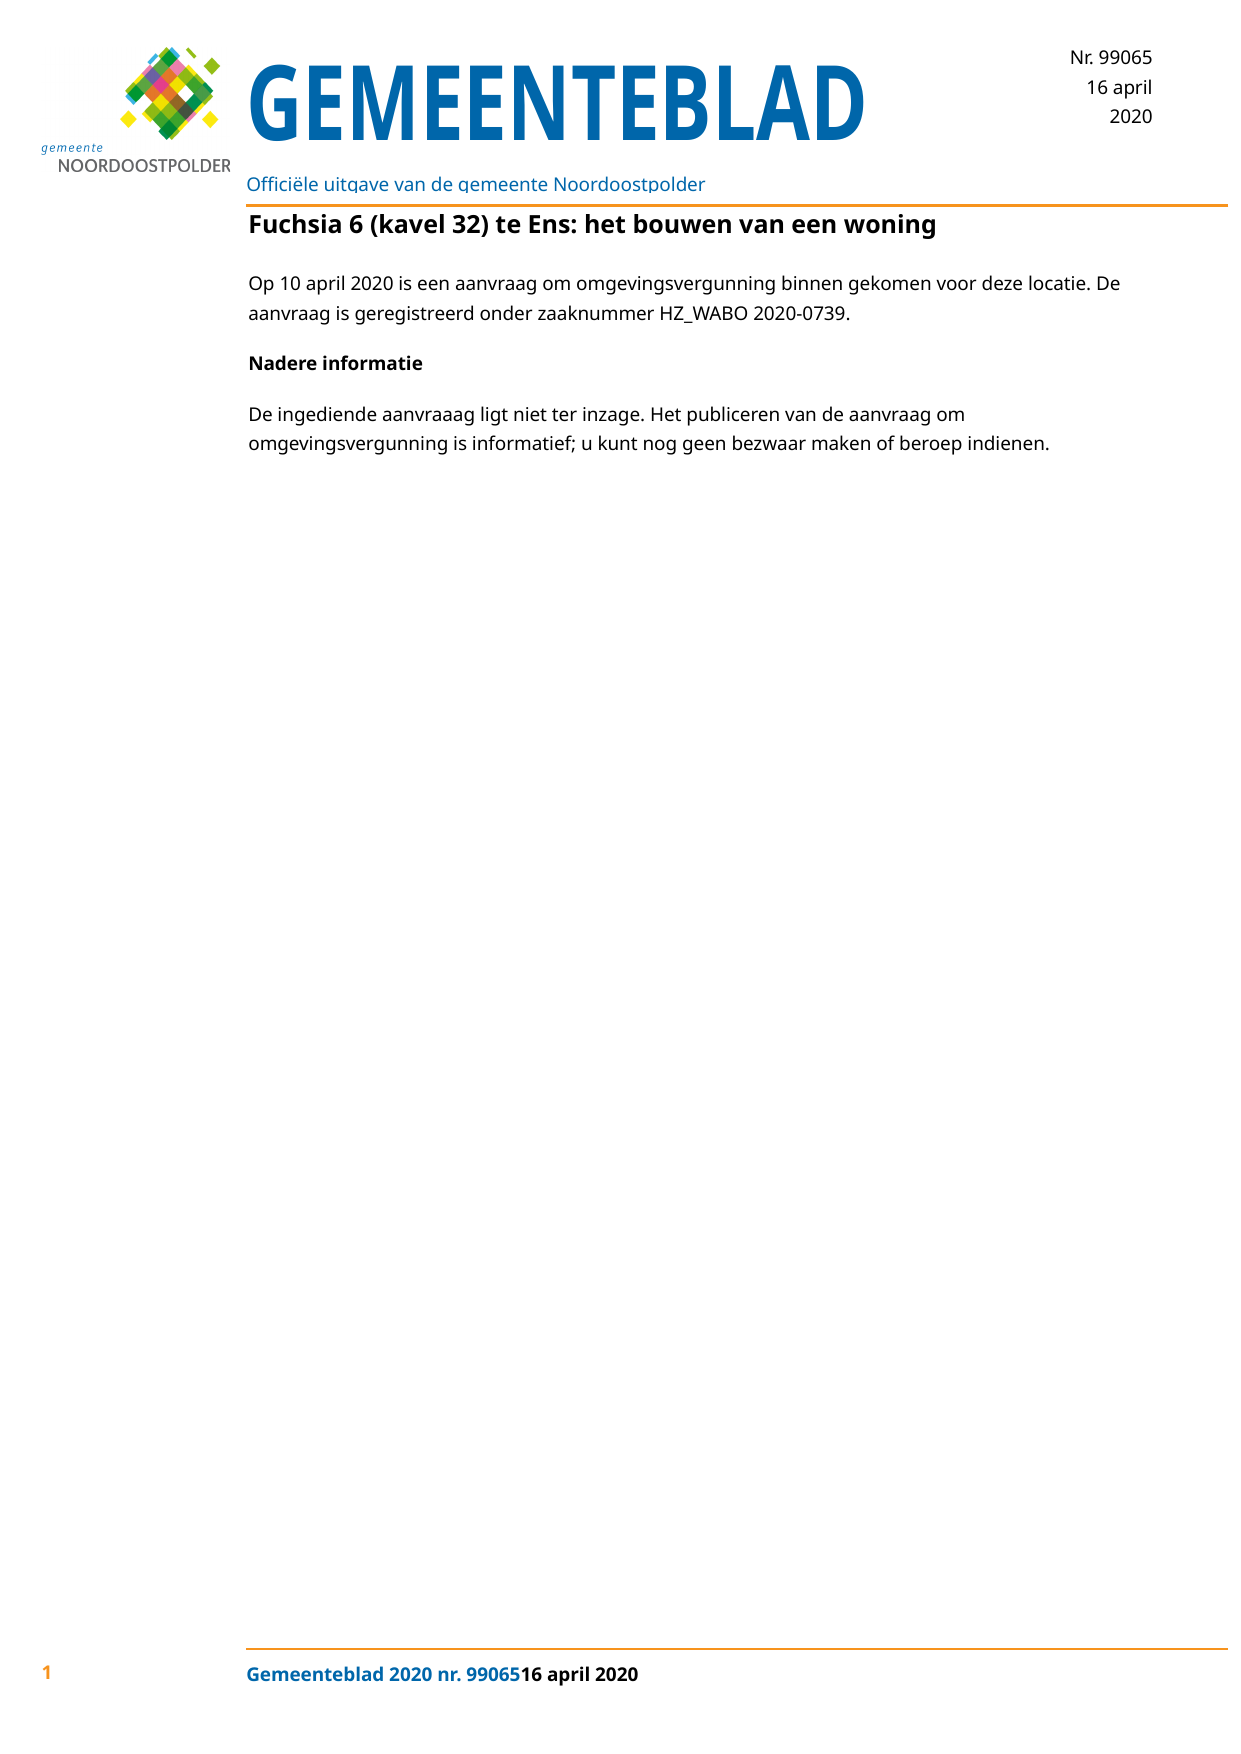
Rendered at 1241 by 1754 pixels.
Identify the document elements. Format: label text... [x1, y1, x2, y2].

text Op 10 april 2020 is een aanvraag om omgevingsvergunning binnen gekomen voor deze locatie. De aanvraag is geregistreerd onder zaaknummer HZ_WABO 2020-0739. [248, 270, 1152, 326]
picture [41, 47, 231, 172]
text Nadere informatie [248, 350, 1152, 376]
text Fuchsia 6 (kavel 32) te Ens: het bouwen van een woning [248, 207, 1152, 241]
text De ingediende aanvraaag ligt niet ter inzage. Het publiceren van de aanvraag om omgevingsvergunning is informatief; u kunt nog geen bezwaar maken of beroep indienen. [248, 401, 1152, 456]
